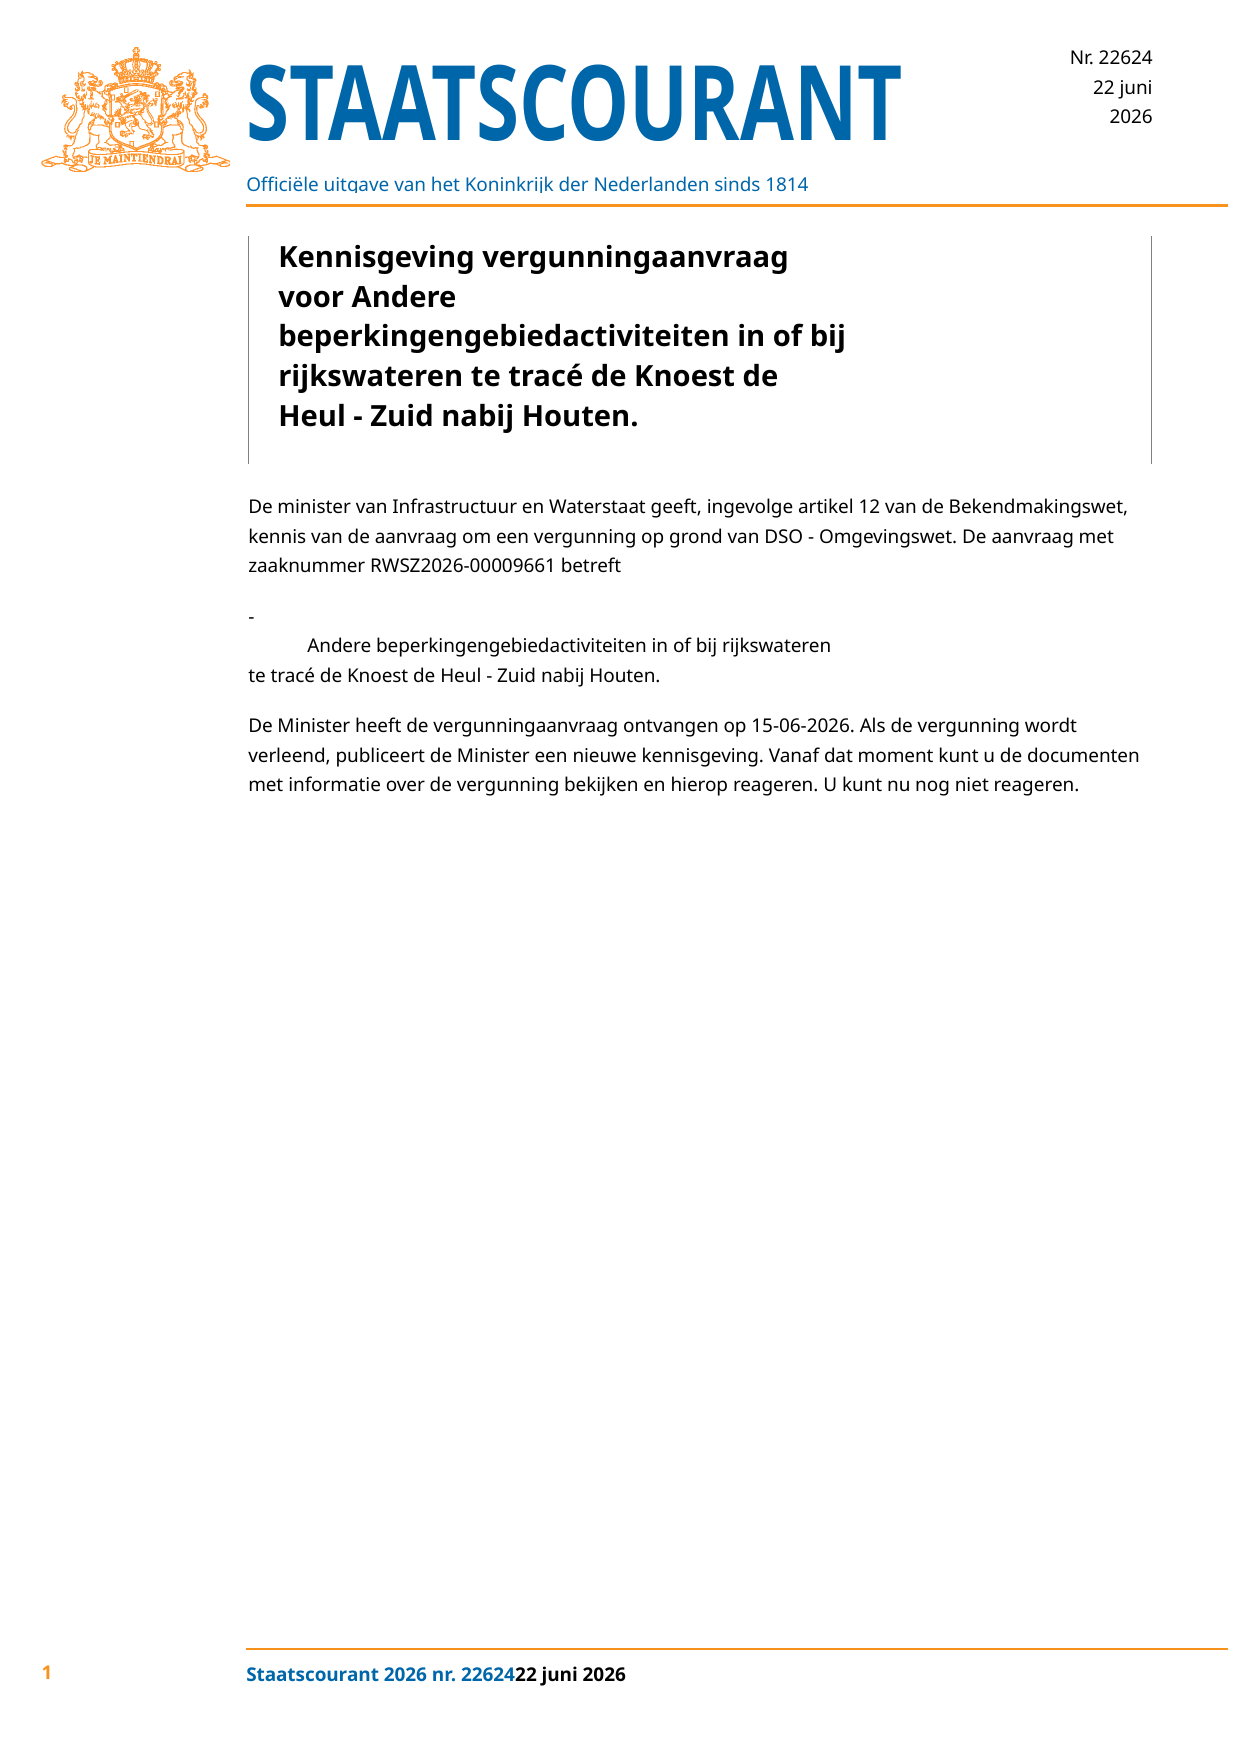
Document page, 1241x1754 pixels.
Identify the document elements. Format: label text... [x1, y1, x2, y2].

table_header [850, 236, 912, 413]
table_header [850, 414, 1151, 464]
list Andere beperkingengebiedactiviteiten in of bij rijkswateren [248, 632, 1152, 658]
picture [912, 236, 1090, 414]
picture [41, 47, 231, 172]
text De minister van Infrastructuur en Waterstaat geeft, ingevolge artikel 12 van de Bekendmakingswet, kennis van de aanvraag om een vergunning op grond van DSO - Omgevingswet. De aanvraag met zaaknummer RWSZ2026-00009661 betreft [248, 493, 1152, 578]
table_header Kennisgeving vergunningaanvraag voor Andere beperkingengebiedactiviteiten in of bij rijkswateren te tracé de Knoest de Heul - Zuid nabij Houten. [249, 236, 850, 464]
text De Minister heeft de vergunningaanvraag ontvangen op 15-06-2026. Als de vergunning wordt verleend, publiceert de Minister een nieuwe kennisgeving. Vanaf dat moment kunt u de documenten met informatie over de vergunning bekijken en hierop reageren. U kunt nu nog niet reageren. [248, 712, 1152, 797]
text te tracé de Knoest de Heul - Zuid nabij Houten. [248, 662, 1152, 688]
table_header [1090, 236, 1151, 413]
